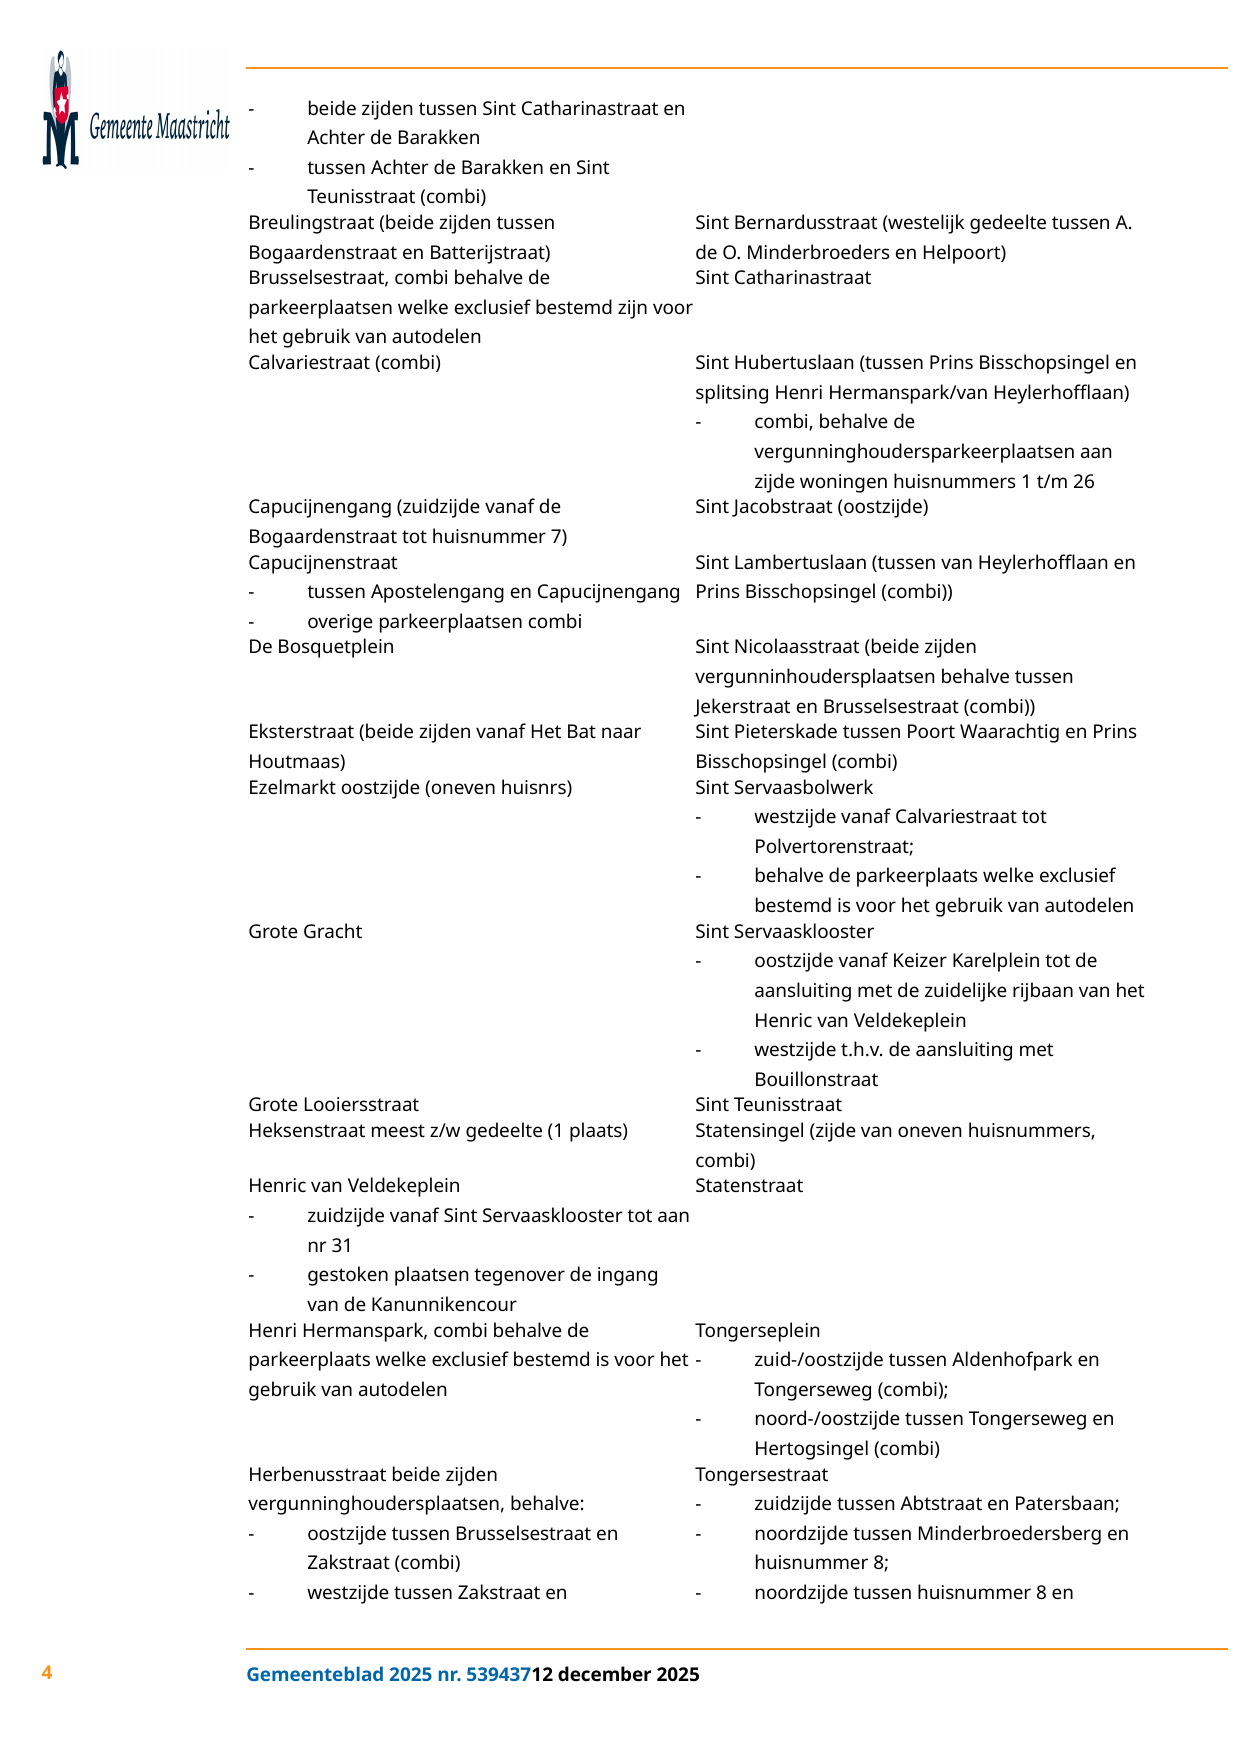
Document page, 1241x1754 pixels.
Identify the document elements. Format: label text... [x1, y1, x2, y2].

table_cell Henric van Veldekeplein zuidzijde vanaf Sint Servaasklooster tot aan nr 31 gestoken plaatsen tegenover de ingang van de Kanunnikencour [248, 1173, 695, 1317]
table_cell Sint Lambertuslaan (tussen van Heylerhofflaan en Prins Bisschopsingel (combi)) [695, 549, 1152, 634]
table_cell Tongerseplein zuid-/oostzijde tussen Aldenhofpark en Tongerseweg (combi); noord-/oostzijde tussen Tongerseweg en Hertogsingel (combi) [695, 1317, 1152, 1461]
table_cell Sint Servaasklooster oostzijde vanaf Keizer Karelplein tot de aansluiting met de zuidelijke rijbaan van het Henric van Veldekeplein westzijde t.h.v. de aansluiting met Bouillonstraat [695, 918, 1152, 1092]
table_cell Capucijnenstraat tussen Apostelengang en Capucijnengang overige parkeerplaatsen combi [248, 549, 695, 634]
table_cell beide zijden tussen Sint Catharinastraat en Achter de Barakken tussen Achter de Barakken en Sint Teunisstraat (combi) [248, 95, 695, 209]
table_cell Sint Catharinastraat [695, 265, 1152, 349]
picture [41, 47, 231, 172]
table_cell Sint Servaasbolwerk westzijde vanaf Calvariestraat tot Polvertorenstraat; behalve de parkeerplaats welke exclusief bestemd is voor het gebruik van autodelen [695, 774, 1152, 918]
table_cell Grote Gracht [248, 918, 695, 1092]
table_cell Statensingel (zijde van oneven huisnummers, combi) [695, 1118, 1152, 1173]
table_cell Sint Bernardusstraat (westelijk gedeelte tussen A. de O. Minderbroeders en Helpoort) [695, 209, 1152, 264]
table_cell Ezelmarkt oostzijde (oneven huisnrs) [248, 774, 695, 918]
table_cell Sint Teunisstraat [695, 1092, 1152, 1117]
table_cell Eksterstraat (beide zijden vanaf Het Bat naar Houtmaas) [248, 719, 695, 774]
table_cell Henri Hermanspark, combi behalve de parkeerplaats welke exclusief bestemd is voor het gebruik van autodelen [248, 1317, 695, 1461]
table_cell [695, 95, 1152, 209]
table_cell De Bosquetplein [248, 634, 695, 719]
table_cell Grote Looiersstraat [248, 1092, 695, 1117]
table_cell Sint Hubertuslaan (tussen Prins Bisschopsingel en splitsing Henri Hermanspark/van Heylerhofflaan) combi, behalve de vergunninghoudersparkeerplaatsen aan zijde woningen huisnummers 1 t/m 26 [695, 350, 1152, 493]
table_cell Brusselsestraat, combi behalve de parkeerplaatsen welke exclusief bestemd zijn voor het gebruik van autodelen [248, 265, 695, 349]
table_cell Breulingstraat (beide zijden tussen Bogaardenstraat en Batterijstraat) [248, 209, 695, 264]
table_cell Heksenstraat meest z/w gedeelte (1 plaats) [248, 1118, 695, 1173]
table_cell Statenstraat [695, 1173, 1152, 1317]
table_cell Calvariestraat (combi) [248, 350, 695, 493]
table_cell Sint Nicolaasstraat (beide zijden vergunninhoudersplaatsen behalve tussen Jekerstraat en Brusselsestraat (combi)) [695, 634, 1152, 719]
table_cell Capucijnengang (zuidzijde vanaf de Bogaardenstraat tot huisnummer 7) [248, 494, 695, 549]
table_cell Tongersestraat zuidzijde tussen Abtstraat en Patersbaan; noordzijde tussen Minderbroedersberg en huisnummer 8; noordzijde tussen huisnummer 8 en [695, 1461, 1152, 1605]
table_cell Herbenusstraat beide zijden vergunninghoudersplaatsen, behalve: oostzijde tussen Brusselsestraat en Zakstraat (combi) westzijde tussen Zakstraat en [248, 1461, 695, 1605]
table_cell Sint Pieterskade tussen Poort Waarachtig en Prins Bisschopsingel (combi) [695, 719, 1152, 774]
table_cell Sint Jacobstraat (oostzijde) [695, 494, 1152, 549]
